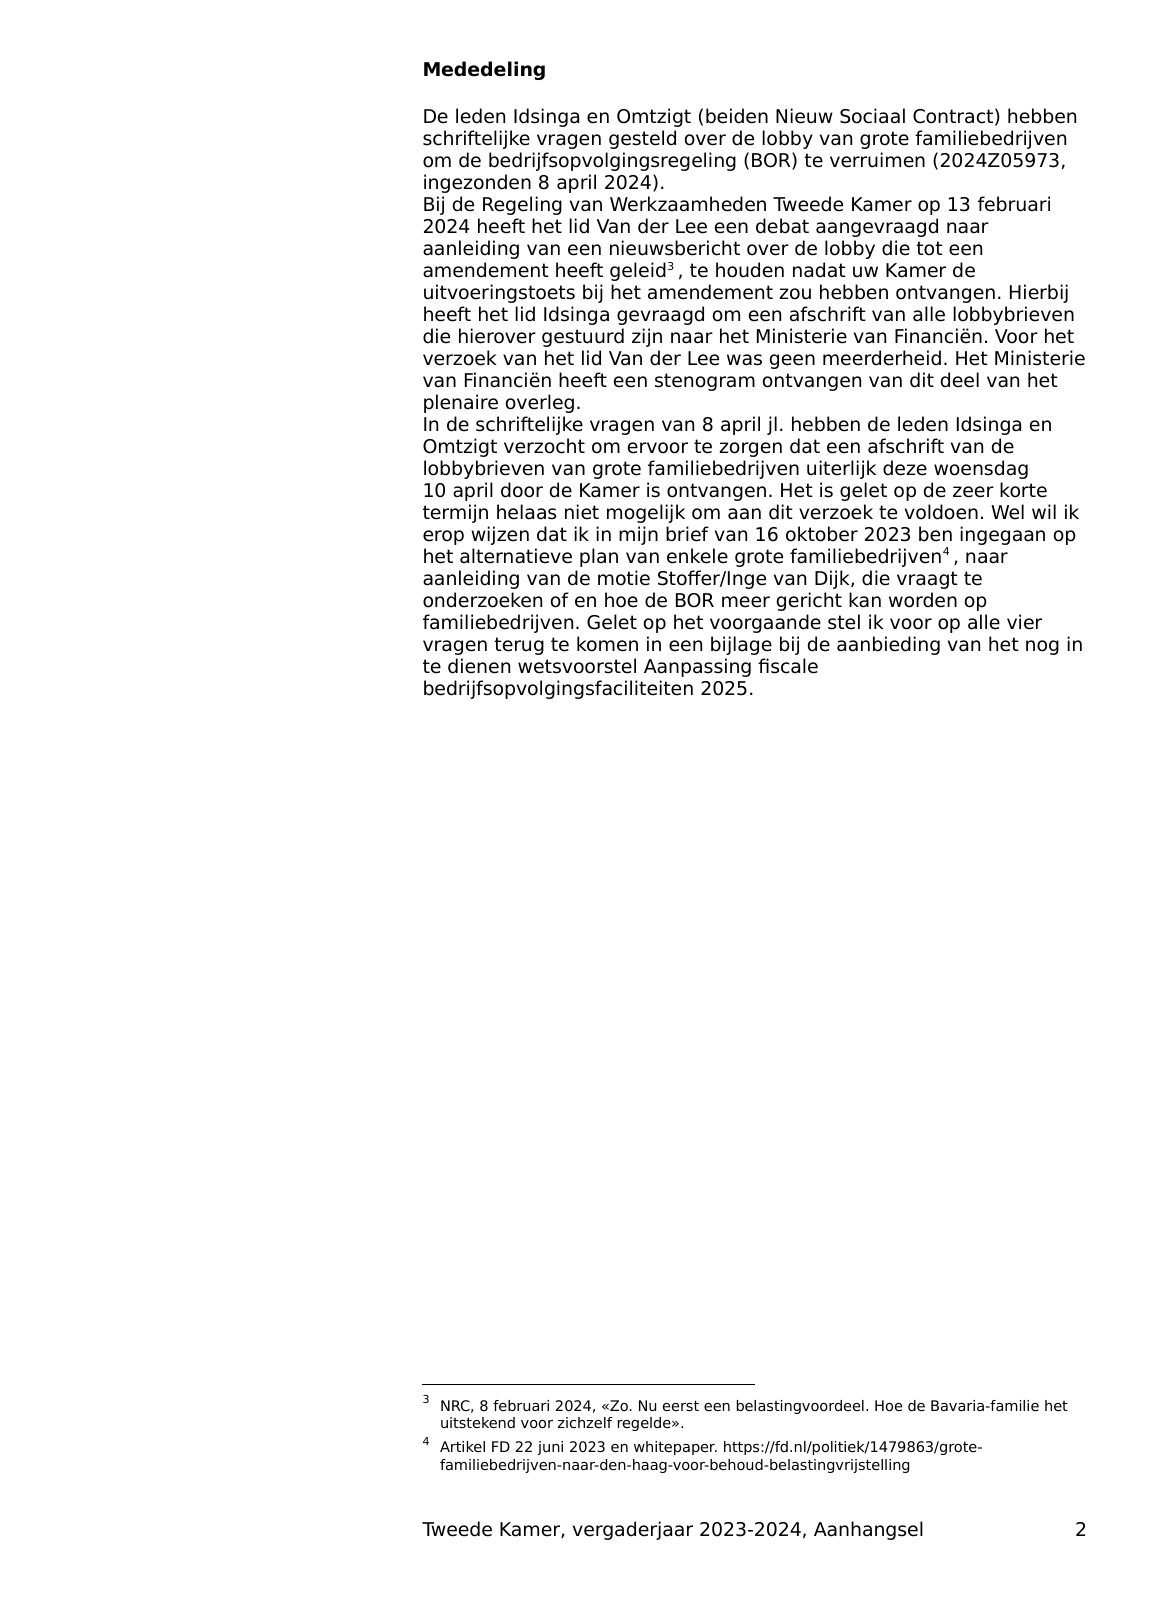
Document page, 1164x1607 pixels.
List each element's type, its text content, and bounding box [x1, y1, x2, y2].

text Bij de Regeling van Werkzaamheden Tweede Kamer op 13 februari 2024 heeft het lid Van der Lee een debat aangevraagd naar aanleiding van een nieuwsbericht over de lobby die tot een amendement heeft geleid, te houden nadat uw Kamer de uitvoeringstoets bij het amendement zou hebben ontvangen. Hierbij heeft het lid Idsinga gevraagd om een afschrift van alle lobbybrieven die hierover gestuurd zijn naar het Ministerie van Financiën. Voor het verzoek van het lid Van der Lee was geen meerderheid. Het Ministerie van Financiën heeft een stenogram ontvangen van dit deel van het plenaire overleg. [422, 194, 1087, 414]
text Artikel FD 22 juni 2023 en whitepaper. https://fd.nl/politiek/1479863/grote-familiebedrijven-naar-den-haag-voor-behoud-belastingvrijstelling [422, 1435, 1087, 1474]
subtitle Mededeling [422, 59, 1087, 81]
text In de schriftelijke vragen van 8 april jl. hebben de leden Idsinga en Omtzigt verzocht om ervoor te zorgen dat een afschrift van de lobbybrieven van grote familiebedrijven uiterlijk deze woensdag 10 april door de Kamer is ontvangen. Het is gelet op de zeer korte termijn helaas niet mogelijk om aan dit verzoek te voldoen. Wel wil ik erop wijzen dat ik in mijn brief van 16 oktober 2023 ben ingegaan op het alternatieve plan van enkele grote familiebedrijven, naar aanleiding van de motie Stoffer/Inge van Dijk, die vraagt te onderzoeken of en hoe de BOR meer gericht kan worden op familiebedrijven. Gelet op het voorgaande stel ik voor op alle vier vragen terug te komen in een bijlage bij de aanbieding van het nog in te dienen wetsvoorstel Aanpassing fiscale bedrijfsopvolgingsfaciliteiten 2025. [422, 414, 1087, 699]
text De leden Idsinga en Omtzigt (beiden Nieuw Sociaal Contract) hebben schriftelijke vragen gesteld over de lobby van grote familiebedrijven om de bedrijfsopvolgingsregeling (BOR) te verruimen (2024Z05973, ingezonden 8 april 2024). [422, 106, 1087, 194]
text NRC, 8 februari 2024, «Zo. Nu eerst een belastingvoordeel. Hoe de Bavaria-familie het uitstekend voor zichzelf regelde». [422, 1393, 1087, 1432]
